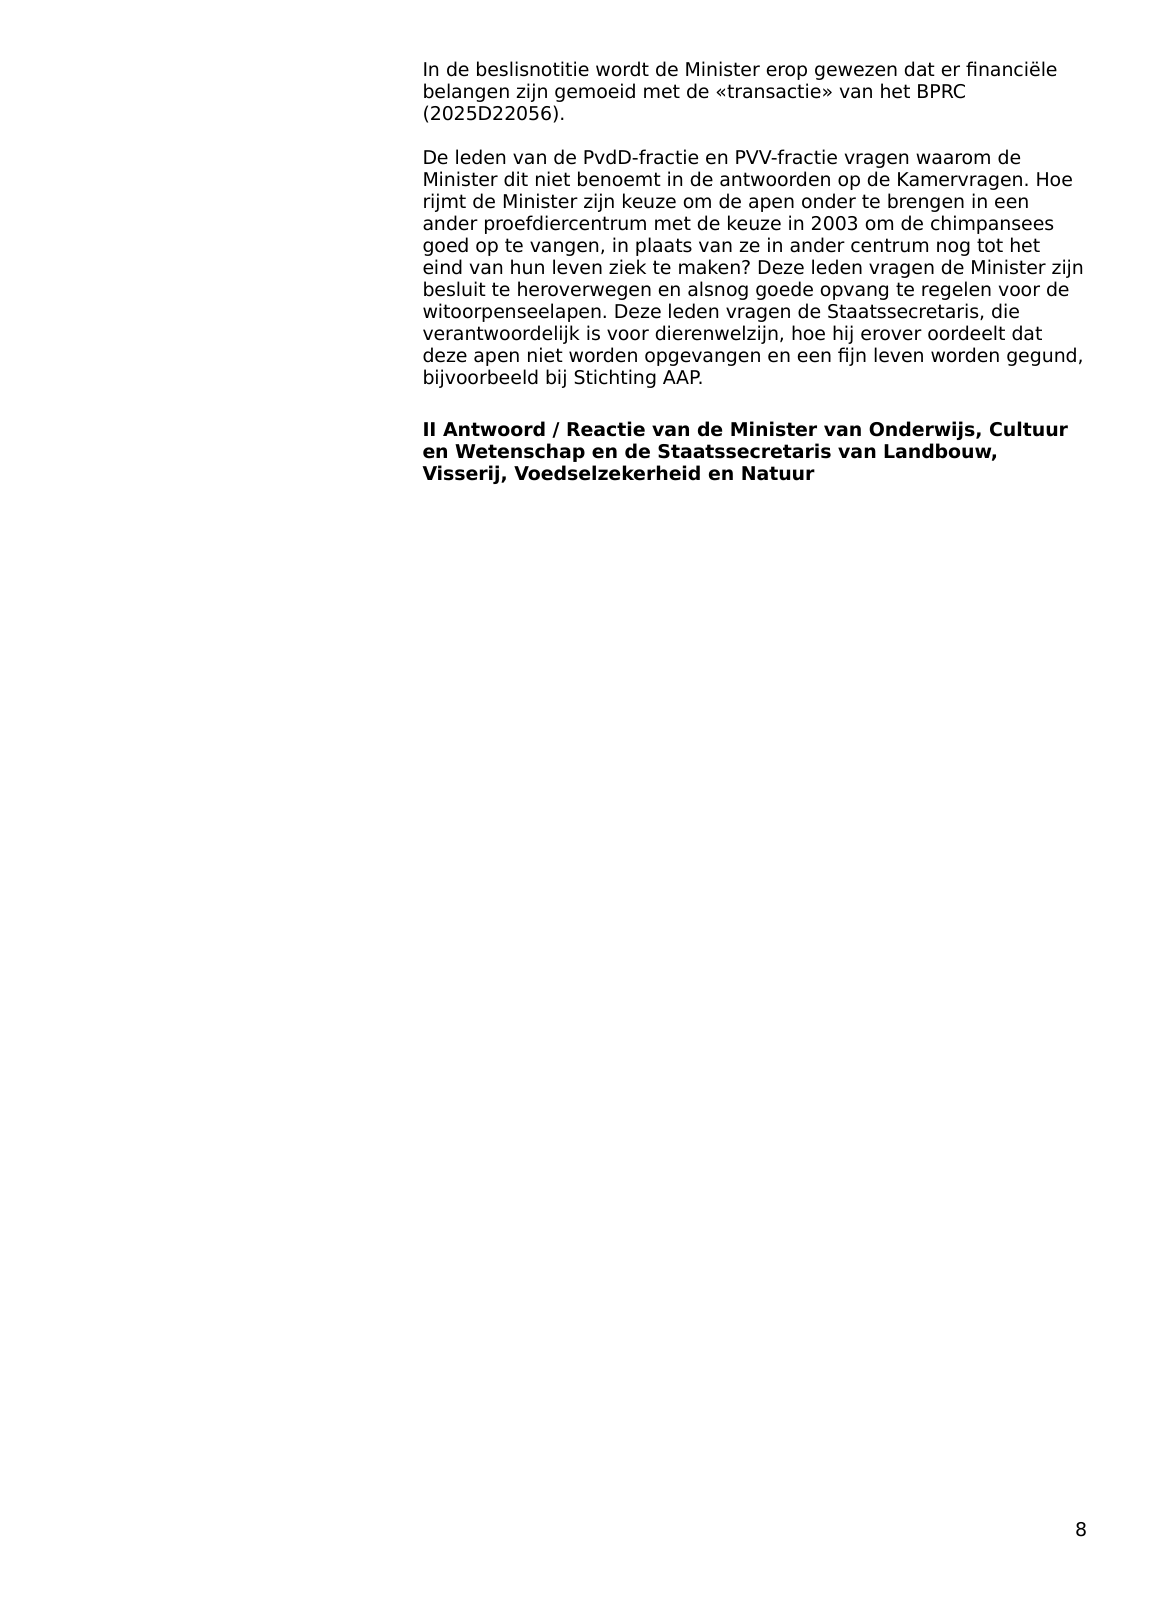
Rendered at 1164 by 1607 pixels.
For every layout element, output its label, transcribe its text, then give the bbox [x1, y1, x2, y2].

text In de beslisnotitie wordt de Minister erop gewezen dat er financiële belangen zijn gemoeid met de «transactie» van het BPRC (2025D22056). [422, 59, 1087, 125]
text De leden van de PvdD-fractie en PVV-fractie vragen waarom de Minister dit niet benoemt in de antwoorden op de Kamervragen. Hoe rijmt de Minister zijn keuze om de apen onder te brengen in een ander proefdiercentrum met de keuze in 2003 om de chimpansees goed op te vangen, in plaats van ze in ander centrum nog tot het eind van hun leven ziek te maken? Deze leden vragen de Minister zijn besluit te heroverwegen en alsnog goede opvang te regelen voor de witoorpenseelapen. Deze leden vragen de Staatssecretaris, die verantwoordelijk is voor dierenwelzijn, hoe hij erover oordeelt dat deze apen niet worden opgevangen en een fijn leven worden gegund, bijvoorbeeld bij Stichting AAP. [422, 147, 1087, 389]
subtitle II Antwoord / Reactie van de Minister van Onderwijs, Cultuur en Wetenschap en de Staatssecretaris van Landbouw, Visserij, Voedselzekerheid en Natuur [422, 419, 1087, 485]
